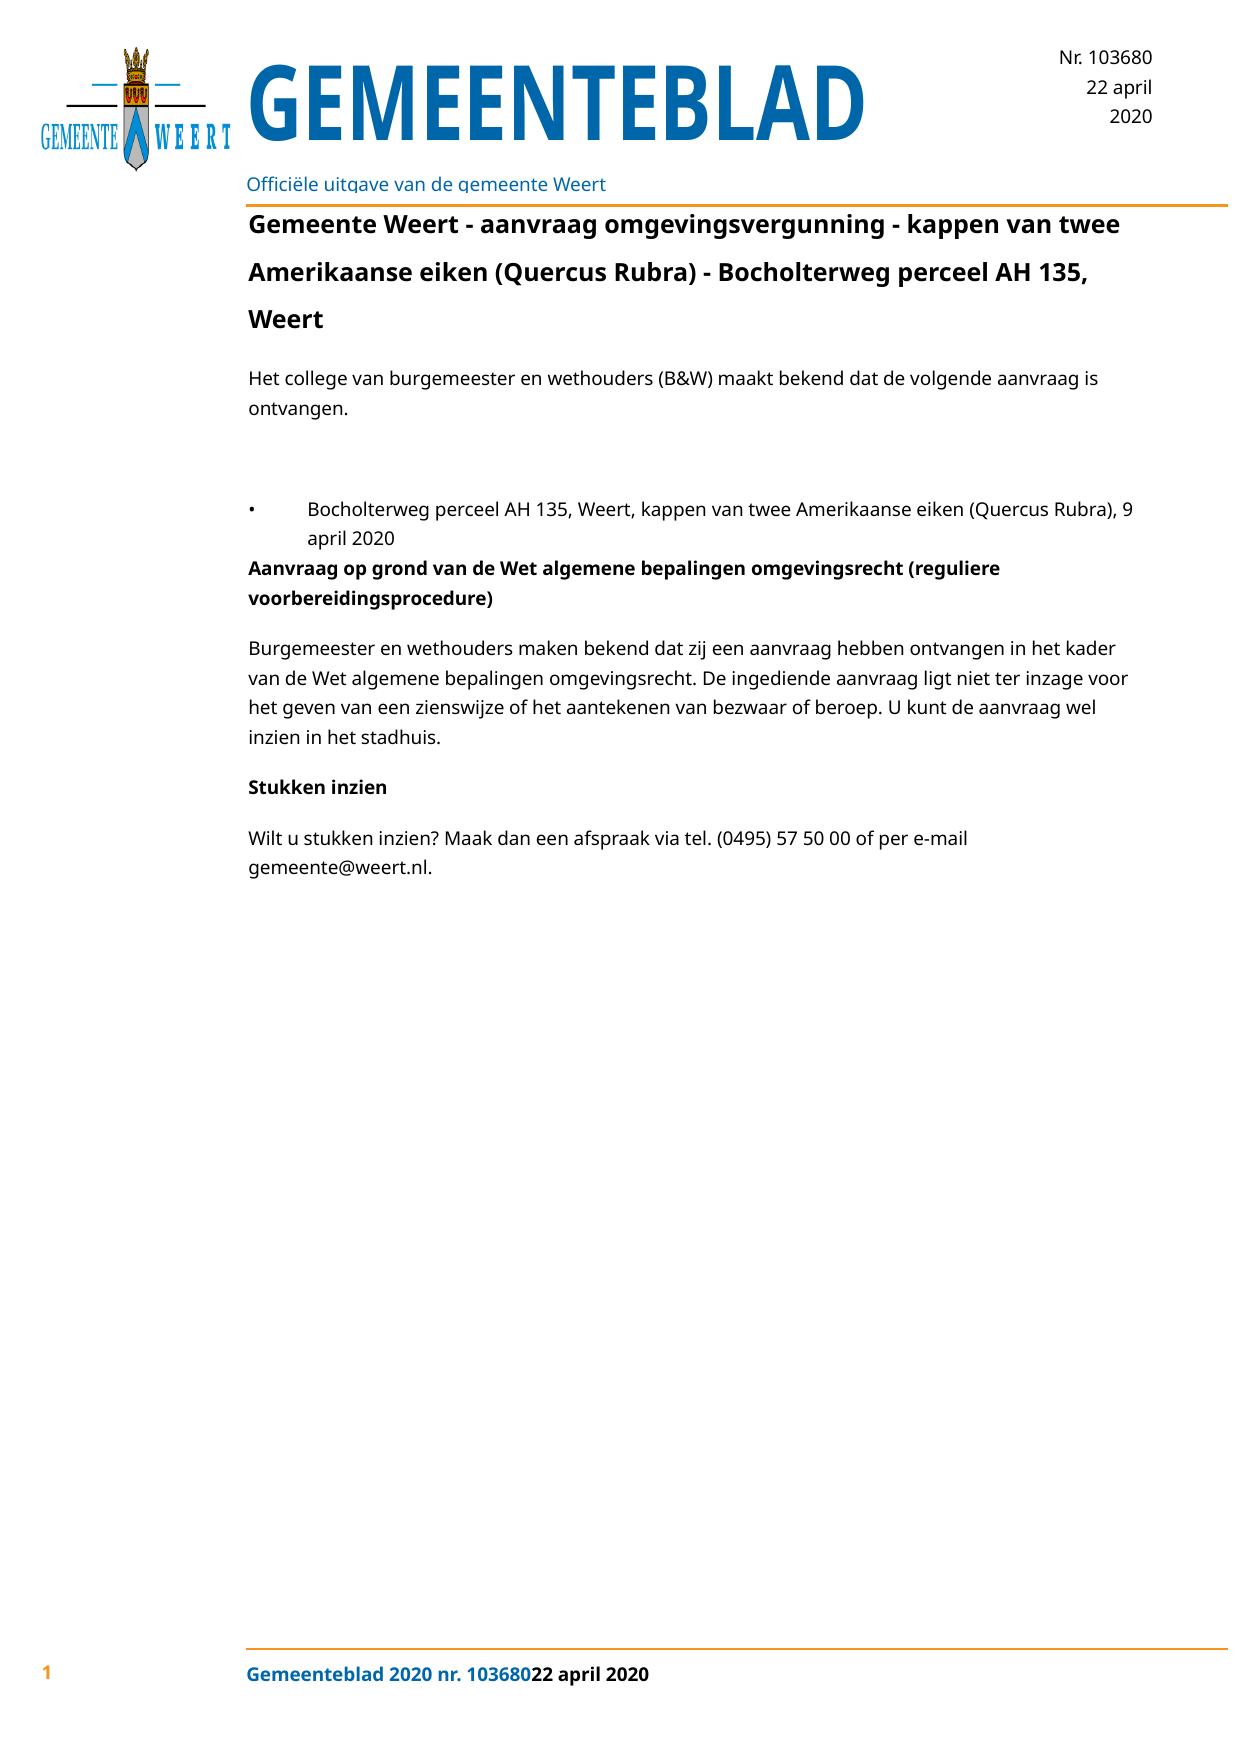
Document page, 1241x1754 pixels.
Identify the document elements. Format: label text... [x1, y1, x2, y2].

text Stukken inzien [248, 774, 1152, 800]
text Burgemeester en wethouders maken bekend dat zij een aanvraag hebben ontvangen in het kader van de Wet algemene bepalingen omgevingsrecht. De ingediende aanvraag ligt niet ter inzage voor het geven van een zienswijze of het aantekenen van bezwaar of beroep. U kunt de aanvraag wel inzien in het stadhuis. [248, 635, 1152, 749]
text Het college van burgemeester en wethouders (B&W) maakt bekend dat de volgende aanvraag is ontvangen. [248, 366, 1152, 421]
picture [41, 47, 231, 172]
text Wilt u stukken inzien? Maak dan een afspraak via tel. (0495) 57 50 00 of per e-mail gemeente@weert.nl. [248, 825, 1152, 880]
text Gemeente Weert - aanvraag omgevingsvergunning - kappen van twee Amerikaanse eiken (Quercus Rubra) - Bocholterweg perceel AH 135, Weert [248, 207, 1152, 336]
list Bocholterweg perceel AH 135, Weert, kappen van twee Amerikaanse eiken (Quercus Rubra), 9 april 2020 [248, 496, 1152, 551]
text Aanvraag op grond van de Wet algemene bepalingen omgevingsrecht (reguliere voorbereidingsprocedure) [248, 555, 1152, 610]
